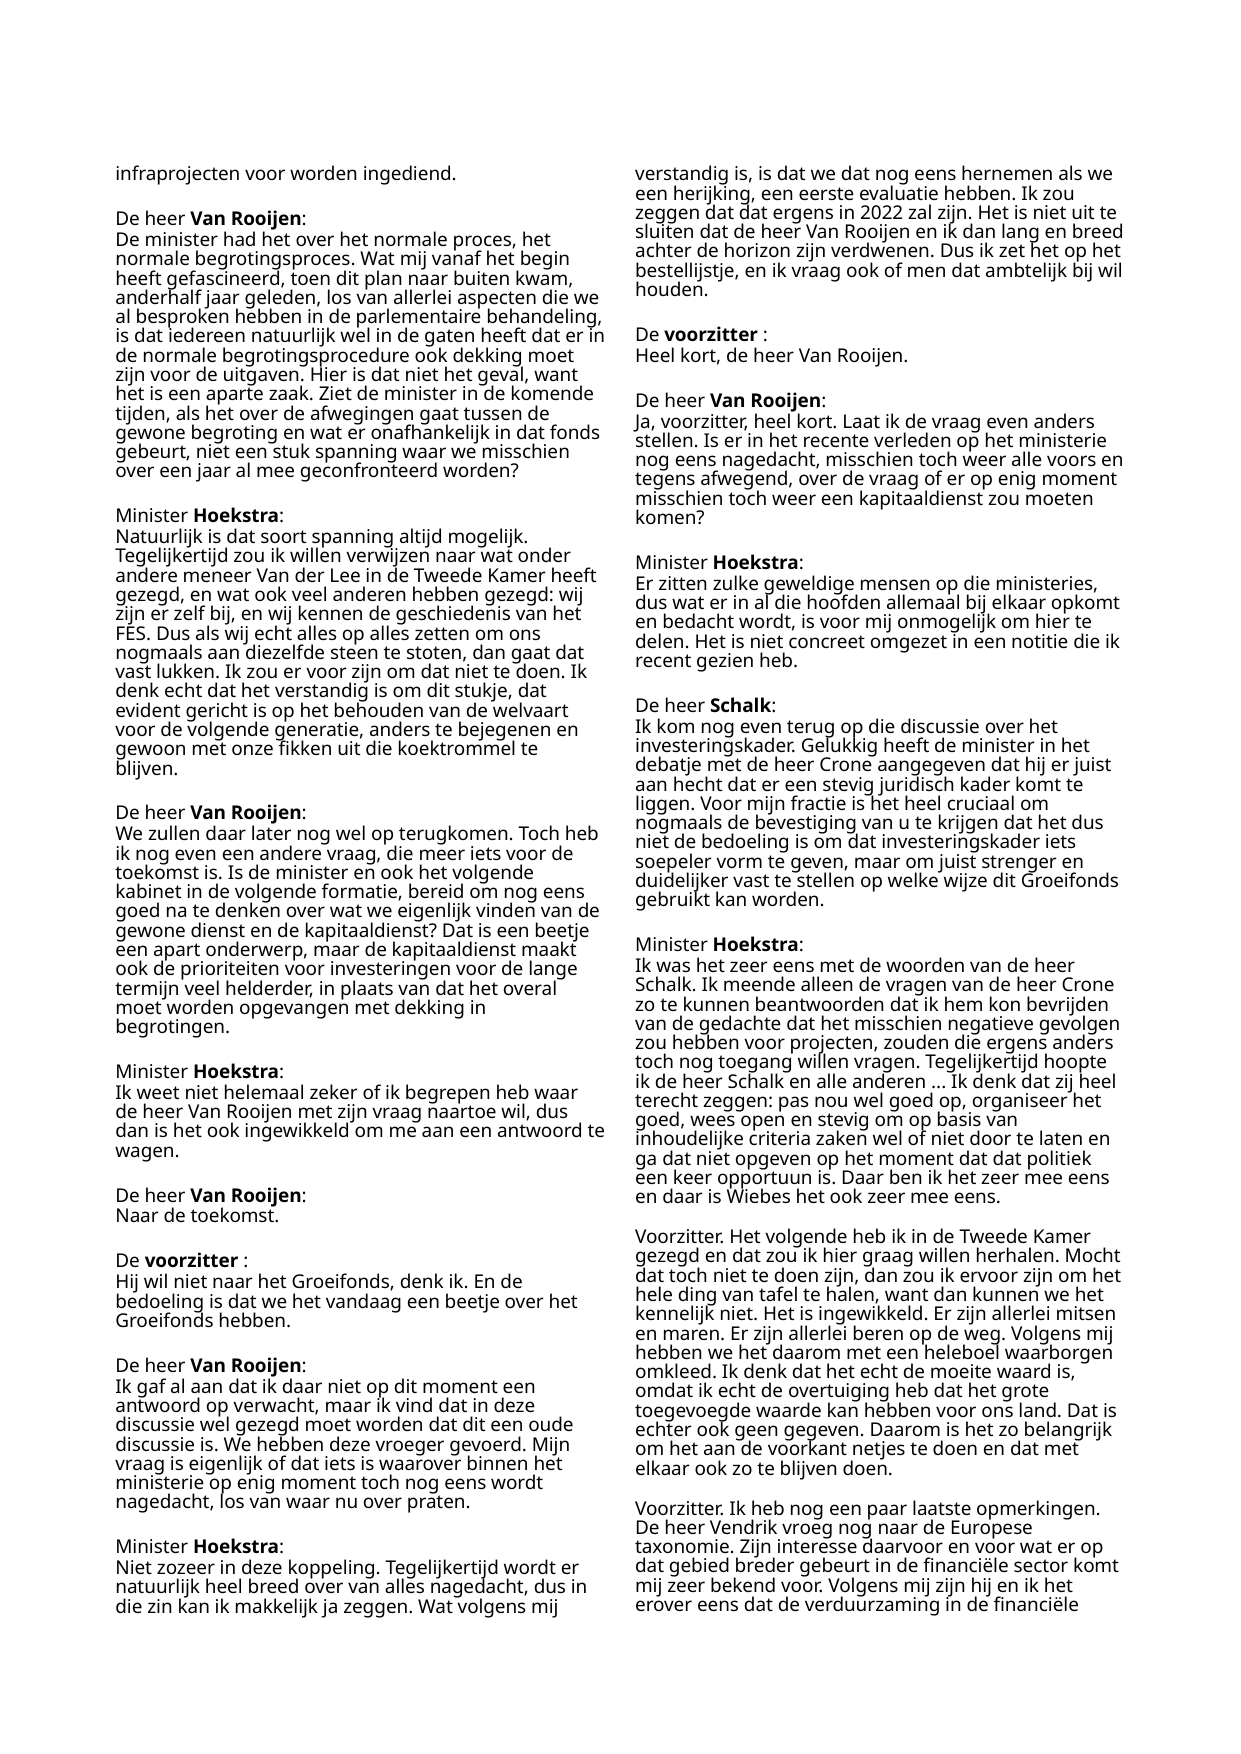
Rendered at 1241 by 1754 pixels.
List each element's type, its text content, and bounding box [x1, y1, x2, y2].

text Niet zozeer in deze koppeling. Tegelijkertijd wordt er natuurlijk heel breed over van alles nagedacht, dus in die zin kan ik makkelijk ja zeggen. Wat volgens mij [115, 1559, 605, 1617]
text Ik weet niet helemaal zeker of ik begrepen heb waar de heer Van Rooijen met zijn vraag naartoe wil, dus dan is het ook ingewikkeld om me aan een antwoord te wagen. [115, 1084, 605, 1161]
text De voorzitter : [115, 1248, 605, 1273]
text Ik kom nog even terug op die discussie over het investeringskader. Gelukkig heeft de minister in het debatje met de heer Crone aangegeven dat hij er juist aan hecht dat er een stevig juridisch kader komt te liggen. Voor mijn fractie is het heel cruciaal om nogmaals de bevestiging van u te krijgen dat het dus niet de bedoeling is om dat investeringskader iets soepeler vorm te geven, maar om juist strenger en duidelijker vast te stellen op welke wijze dit Groeifonds gebruikt kan worden. [635, 718, 1125, 910]
text Minister Hoekstra: [635, 931, 1125, 957]
text De heer Van Rooijen: [115, 1182, 605, 1207]
text Voorzitter. Ik heb nog een paar laatste opmerkingen. De heer Vendrik vroeg nog naar de Europese taxonomie. Zijn interesse daarvoor en voor wat er op dat gebied breder gebeurt in de financiële sector komt mij zeer bekend voor. Volgens mij zijn hij en ik het erover eens dat de verduurzaming in de financiële [635, 1499, 1125, 1615]
text infraprojecten voor worden ingediend. [115, 165, 605, 184]
text Minister Hoekstra: [115, 1058, 605, 1084]
text Ik gaf al aan dat ik daar niet op dit moment een antwoord op verwacht, maar ik vind dat in deze discussie wel gezegd moet worden dat dit een oude discussie is. We hebben deze vroeger gevoerd. Mijn vraag is eigenlijk of dat iets is waarover binnen het ministerie op enig moment toch nog eens wordt nagedacht, los van waar nu over praten. [115, 1378, 605, 1513]
text De voorzitter : [635, 321, 1125, 347]
text Minister Hoekstra: [115, 1533, 605, 1559]
text De heer Van Rooijen: [115, 205, 605, 231]
text De heer Van Rooijen: [115, 1352, 605, 1378]
text De minister had het over het normale proces, het normale begrotingsproces. Wat mij vanaf het begin heeft gefascineerd, toen dit plan naar buiten kwam, anderhalf jaar geleden, los van allerlei aspecten die we al besproken hebben in de parlementaire behandeling, is dat iedereen natuurlijk wel in de gaten heeft dat er in de normale begrotingsprocedure ook dekking moet zijn voor de uitgaven. Hier is dat niet het geval, want het is een aparte zaak. Ziet de minister in de komende tijden, als het over de afwegingen gaat tussen de gewone begroting en wat er onafhankelijk in dat fonds gebeurt, niet een stuk spanning waar we misschien over een jaar al mee geconfronteerd worden? [115, 231, 605, 482]
text verstandig is, is dat we dat nog eens hernemen als we een herijking, een eerste evaluatie hebben. Ik zou zeggen dat dat ergens in 2022 zal zijn. Het is niet uit te sluiten dat de heer Van Rooijen en ik dan lang en breed achter de horizon zijn verdwenen. Dus ik zet het op het bestellijstje, en ik vraag ook of men dat ambtelijk bij wil houden. [635, 165, 1125, 300]
text Minister Hoekstra: [115, 502, 605, 528]
text Naar de toekomst. [115, 1207, 605, 1227]
text Er zitten zulke geweldige mensen op die ministeries, dus wat er in al die hoofden allemaal bij elkaar opkomt en bedacht wordt, is voor mij onmogelijk om hier te delen. Het is niet concreet omgezet in een notitie die ik recent gezien heb. [635, 575, 1125, 671]
text Ja, voorzitter, heel kort. Laat ik de vraag even anders stellen. Is er in het recente verleden op het ministerie nog eens nagedacht, misschien toch weer alle voors en tegens afwegend, over de vraag of er op enig moment misschien toch weer een kapitaaldienst zou moeten komen? [635, 413, 1125, 528]
text De heer Van Rooijen: [115, 799, 605, 825]
text Heel kort, de heer Van Rooijen. [635, 347, 1125, 366]
text De heer Schalk: [635, 692, 1125, 718]
text Natuurlijk is dat soort spanning altijd mogelijk. Tegelijkertijd zou ik willen verwijzen naar wat onder andere meneer Van der Lee in de Tweede Kamer heeft gezegd, en wat ook veel anderen hebben gezegd: wij zijn er zelf bij, en wij kennen de geschiedenis van het FES. Dus als wij echt alles op alles zetten om ons nogmaals aan diezelfde steen te stoten, dan gaat dat vast lukken. Ik zou er voor zijn om dat niet te doen. Ik denk echt dat het verstandig is om dit stukje, dat evident gericht is op het behouden van de welvaart voor de volgende generatie, anders te bejegenen en gewoon met onze fikken uit die koektrommel te blijven. [115, 528, 605, 779]
text We zullen daar later nog wel op terugkomen. Toch heb ik nog even een andere vraag, die meer iets voor de toekomst is. Is de minister en ook het volgende kabinet in de volgende formatie, bereid om nog eens goed na te denken over wat we eigenlijk vinden van de gewone dienst en de kapitaaldienst? Dat is een beetje een apart onderwerp, maar de kapitaaldienst maakt ook de prioriteiten voor investeringen voor de lange termijn veel helderder, in plaats van dat het overal moet worden opgevangen met dekking in begrotingen. [115, 825, 605, 1037]
text Minister Hoekstra: [635, 549, 1125, 575]
text Ik was het zeer eens met de woorden van de heer Schalk. Ik meende alleen de vragen van de heer Crone zo te kunnen beantwoorden dat ik hem kon bevrijden van de gedachte dat het misschien negatieve gevolgen zou hebben voor projecten, zouden die ergens anders toch nog toegang willen vragen. Tegelijkertijd hoopte ik de heer Schalk en alle anderen ... Ik denk dat zij heel terecht zeggen: pas nou wel goed op, organiseer het goed, wees open en stevig om op basis van inhoudelijke criteria zaken wel of niet door te laten en ga dat niet opgeven op het moment dat dat politiek een keer opportuun is. Daar ben ik het zeer mee eens en daar is Wiebes het ook zeer mee eens. [635, 957, 1125, 1207]
text Voorzitter. Het volgende heb ik in de Tweede Kamer gezegd en dat zou ik hier graag willen herhalen. Mocht dat toch niet te doen zijn, dan zou ik ervoor zijn om het hele ding van tafel te halen, want dan kunnen we het kennelijk niet. Het is ingewikkeld. Er zijn allerlei mitsen en maren. Er zijn allerlei beren op de weg. Volgens mij hebben we het daarom met een heleboel waarborgen omkleed. Ik denk dat het echt de moeite waard is, omdat ik echt de overtuiging heb dat het grote toegevoegde waarde kan hebben voor ons land. Dat is echter ook geen gegeven. Daarom is het zo belangrijk om het aan de voorkant netjes te doen en dat met elkaar ook zo te blijven doen. [635, 1228, 1125, 1479]
text De heer Van Rooijen: [635, 387, 1125, 413]
text Hij wil niet naar het Groeifonds, denk ik. En de bedoeling is dat we het vandaag een beetje over het Groeifonds hebben. [115, 1273, 605, 1331]
